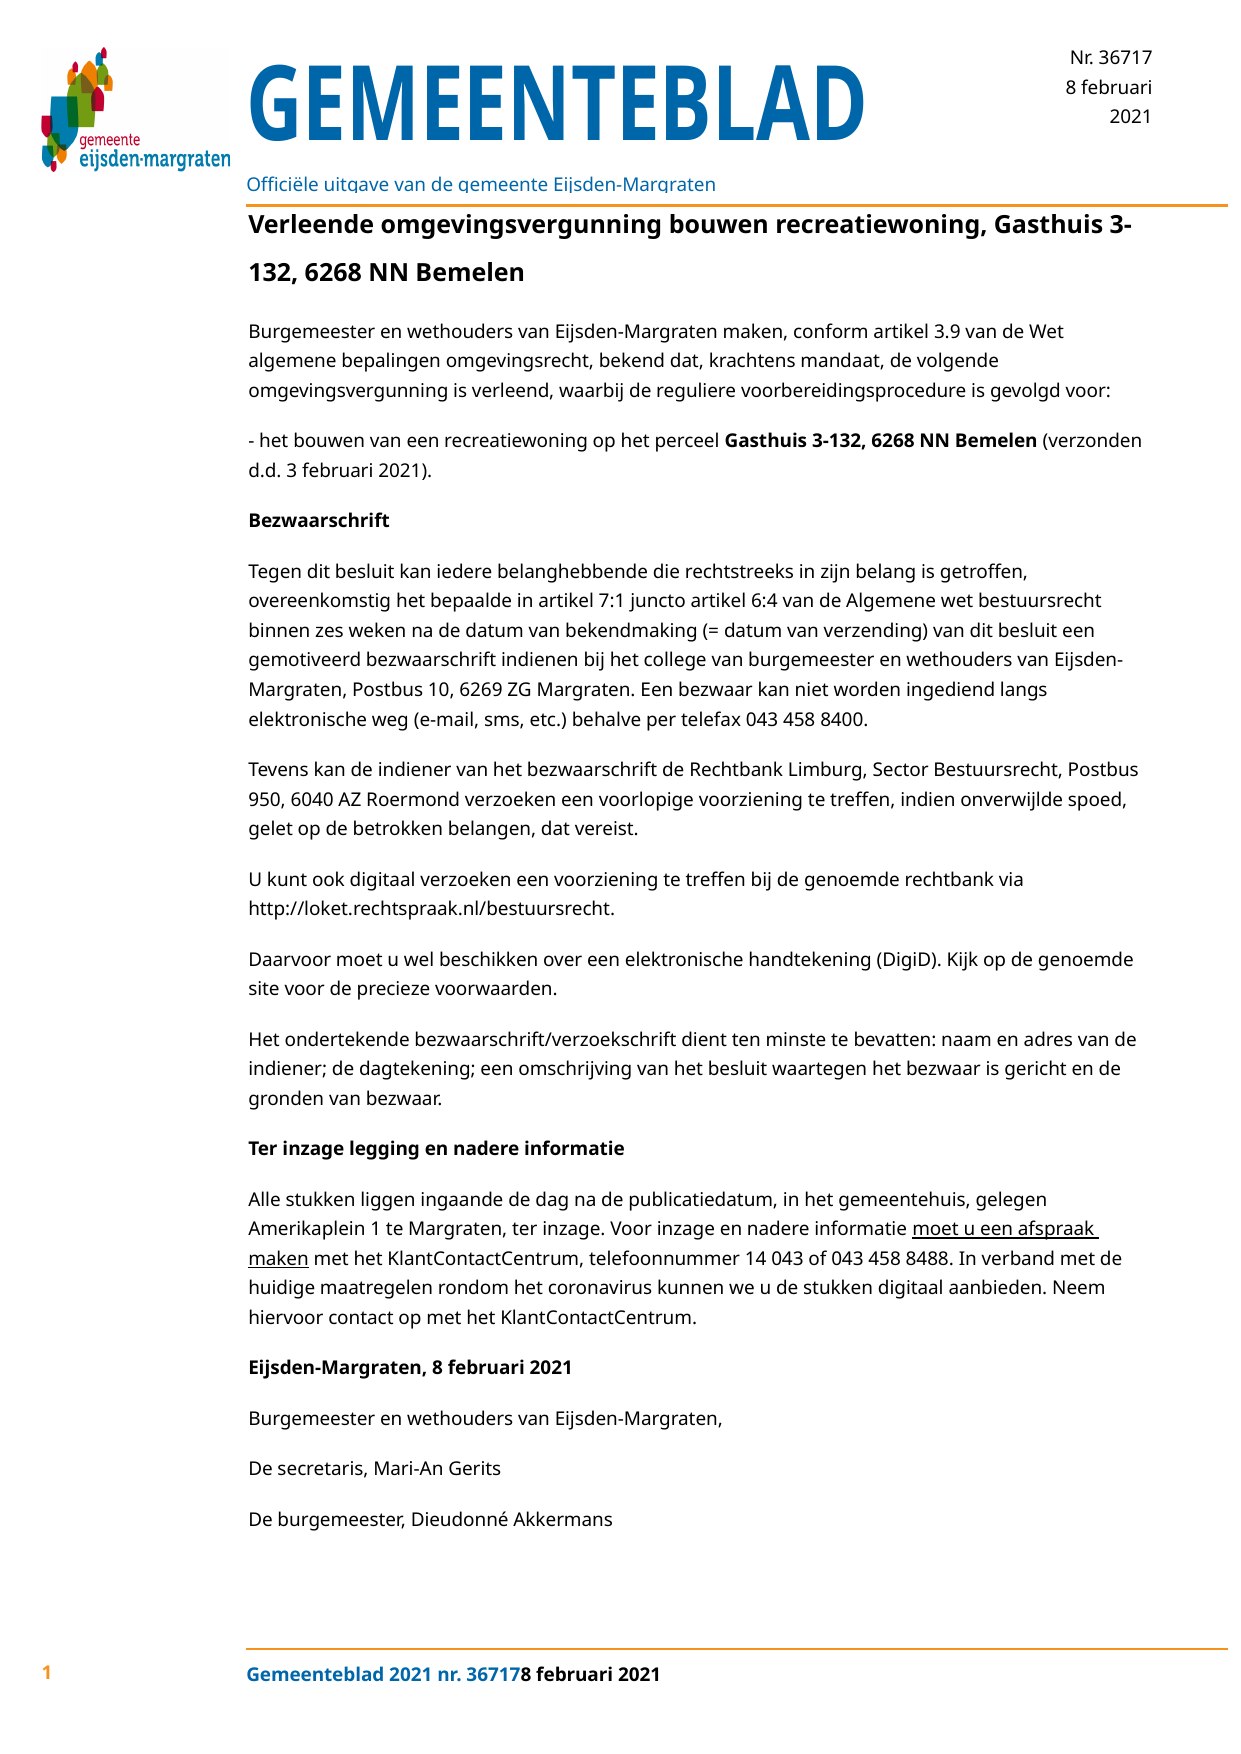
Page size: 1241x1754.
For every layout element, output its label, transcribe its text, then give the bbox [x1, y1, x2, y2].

text De burgemeester, Dieudonné Akkermans [248, 1506, 1152, 1532]
text Alle stukken liggen ingaande de dag na de publicatiedatum, in het gemeentehuis, gelegen Amerikaplein 1 te Margraten, ter inzage. Voor inzage en nadere informatie moet u een afspraak maken met het KlantContactCentrum, telefoonnummer 14 043 of 043 458 8488. In verband met de huidige maatregelen rondom het coronavirus kunnen we u de stukken digitaal aanbieden. Neem hiervoor contact op met het KlantContactCentrum. [248, 1186, 1152, 1330]
text Verleende omgevingsvergunning bouwen recreatiewoning, Gasthuis 3-132, 6268 NN Bemelen [248, 207, 1152, 288]
text - het bouwen van een recreatiewoning op het perceel Gasthuis 3-132, 6268 NN Bemelen (verzonden d.d. 3 februari 2021). [248, 427, 1152, 483]
text U kunt ook digitaal verzoeken een voorziening te treffen bij de genoemde rechtbank via http://loket.rechtspraak.nl/bestuursrecht. [248, 866, 1152, 921]
text Ter inzage legging en nadere informatie [248, 1135, 1152, 1161]
text Burgemeester en wethouders van Eijsden-Margraten maken, conform artikel 3.9 van de Wet algemene bepalingen omgevingsrecht, bekend dat, krachtens mandaat, de volgende omgevingsvergunning is verleend, waarbij de reguliere voorbereidingsprocedure is gevolgd voor: [248, 318, 1152, 403]
text Het ondertekende bezwaarschrift/verzoekschrift dient ten minste te bevatten: naam en adres van de indiener; de dagtekening; een omschrijving van het besluit waartegen het bezwaar is gericht en de gronden van bezwaar. [248, 1026, 1152, 1111]
text Tegen dit besluit kan iedere belanghebbende die rechtstreeks in zijn belang is getroffen, overeenkomstig het bepaalde in artikel 7:1 juncto artikel 6:4 van de Algemene wet bestuursrecht binnen zes weken na de datum van bekendmaking (= datum van verzending) van dit besluit een gemotiveerd bezwaarschrift indienen bij het college van burgemeester en wethouders van Eijsden-Margraten, Postbus 10, 6269 ZG Margraten. Een bezwaar kan niet worden ingediend langs elektronische weg (e-mail, sms, etc.) behalve per telefax 043 458 8400. [248, 558, 1152, 732]
text Bezwaarschrift [248, 507, 1152, 533]
text Tevens kan de indiener van het bezwaarschrift de Rechtbank Limburg, Sector Bestuursrecht, Postbus 950, 6040 AZ Roermond verzoeken een voorlopige voorziening te treffen, indien onverwijlde spoed, gelet op de betrokken belangen, dat vereist. [248, 756, 1152, 841]
text Burgemeester en wethouders van Eijsden-Margraten, [248, 1405, 1152, 1431]
text De secretaris, Mari-An Gerits [248, 1455, 1152, 1481]
picture [41, 47, 231, 172]
text Daarvoor moet u wel beschikken over een elektronische handtekening (DigiD). Kijk op de genoemde site voor de precieze voorwaarden. [248, 946, 1152, 1001]
text Eijsden-Margraten, 8 februari 2021 [248, 1354, 1152, 1380]
